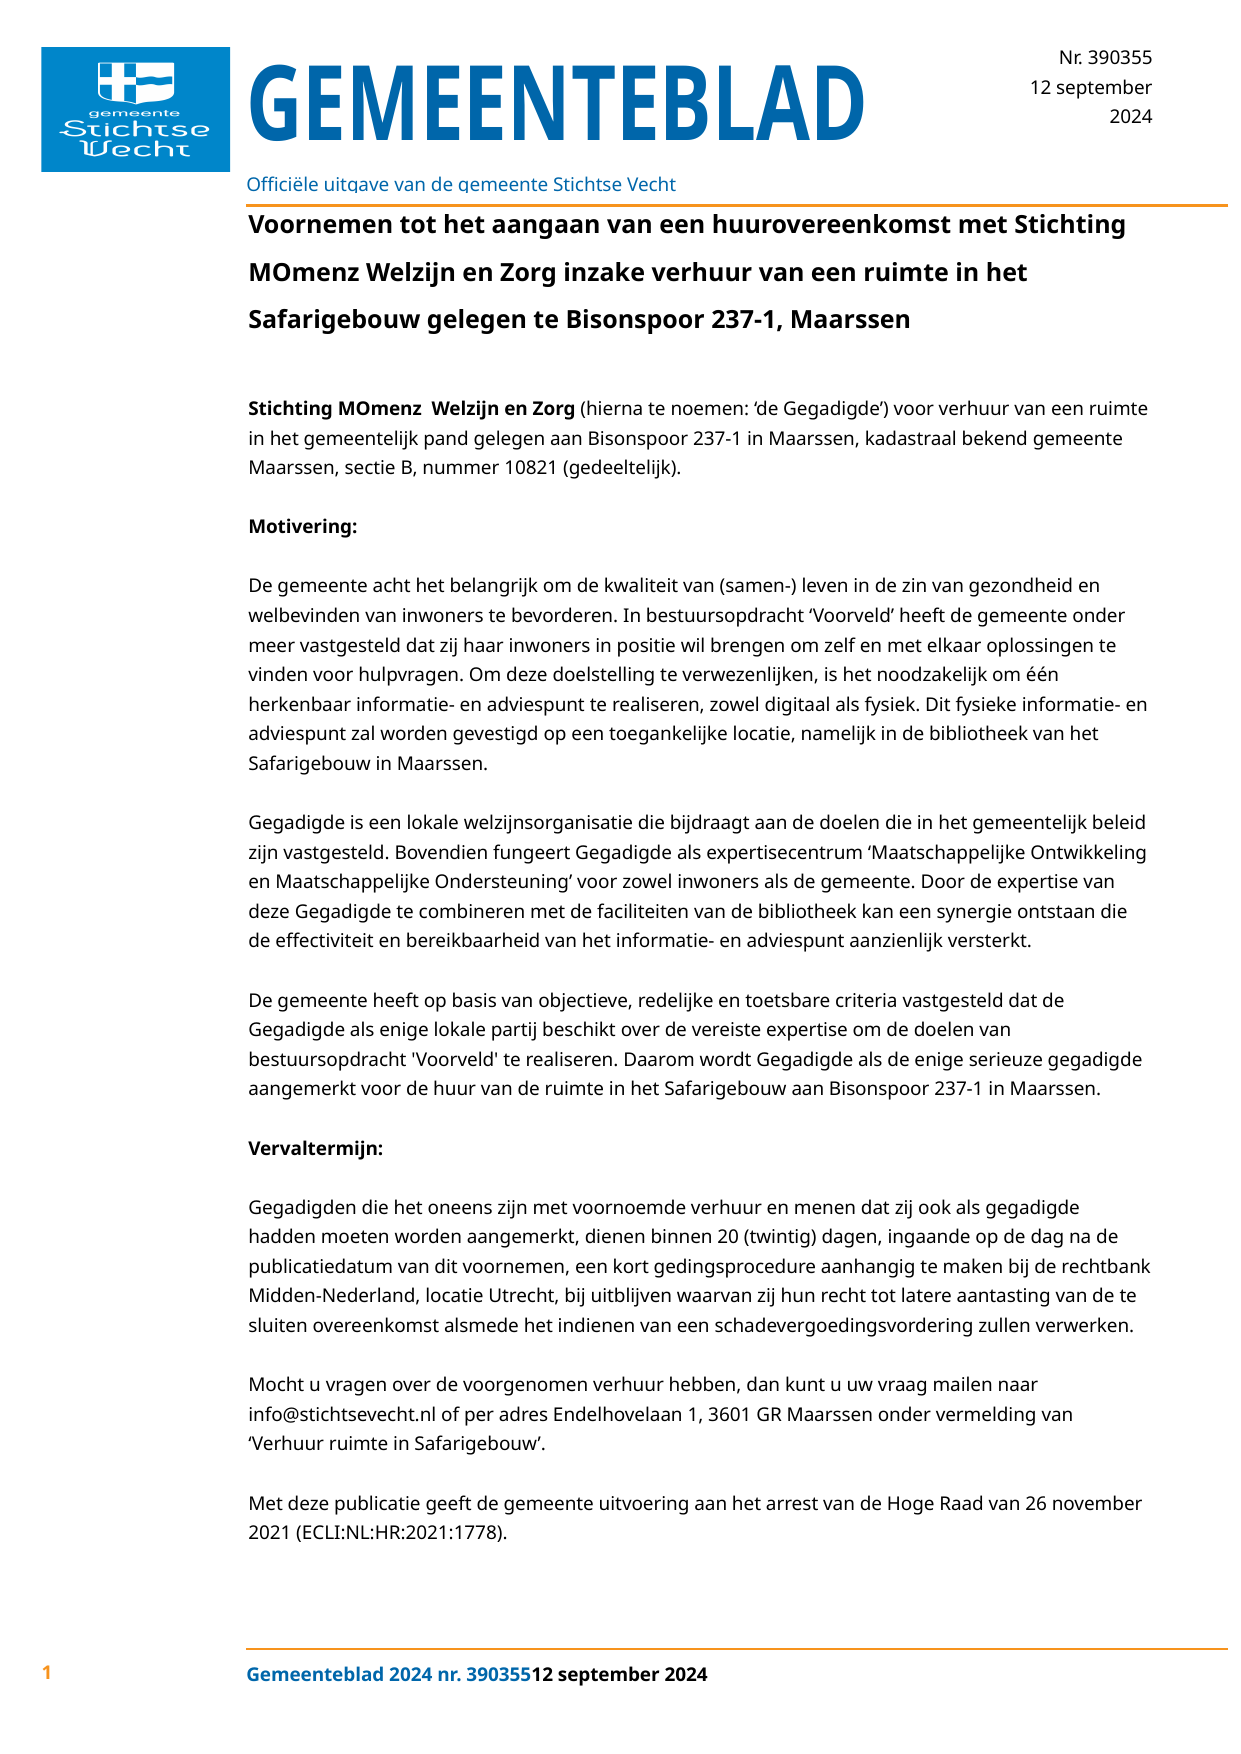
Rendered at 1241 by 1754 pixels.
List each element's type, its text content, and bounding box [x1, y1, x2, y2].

text Mocht u vragen over de voorgenomen verhuur hebben, dan kunt u uw vraag mailen naar info@stichtsevecht.nl of per adres Endelhovelaan 1, 3601 GR Maarssen onder vermelding van ‘Verhuur ruimte in Safarigebouw’. [248, 1371, 1152, 1456]
text Gegadigden die het oneens zijn met voornoemde verhuur en menen dat zij ook als gegadigde hadden moeten worden aangemerkt, dienen binnen 20 (twintig) dagen, ingaande op de dag na de publicatiedatum van dit voornemen, een kort gedingsprocedure aanhangig te maken bij de rechtbank Midden-Nederland, locatie Utrecht, bij uitblijven waarvan zij hun recht tot latere aantasting van de te sluiten overeenkomst alsmede het indienen van een schadevergoedingsvordering zullen verwerken. [248, 1194, 1152, 1338]
text Voornemen tot het aangaan van een huurovereenkomst met Stichting MOmenz Welzijn en Zorg inzake verhuur van een ruimte in het Safarigebouw gelegen te Bisonspoor 237-1, Maarssen [248, 207, 1152, 336]
text Met deze publicatie geeft de gemeente uitvoering aan het arrest van de Hoge Raad van 26 november 2021 (ECLI:NL:HR:2021:1778). [248, 1490, 1152, 1545]
picture [137, 63, 174, 103]
text Gegadigde is een lokale welzijnsorganisatie die bijdraagt aan de doelen die in het gemeentelijk beleid zijn vastgesteld. Bovendien fungeert Gegadigde als expertisecentrum ‘Maatschappelijke Ontwikkeling en Maatschappelijke Ondersteuning’ voor zowel inwoners als de gemeente. Door de expertise van deze Gegadigde te combineren met de faciliteiten van de bibliotheek kan een synergie ontstaan die de effectiviteit en bereikbaarheid van het informatie- en adviespunt aanzienlijk versterkt. [248, 809, 1152, 953]
text De gemeente acht het belangrijk om de kwaliteit van (samen-) leven in de zin van gezondheid en welbevinden van inwoners te bevorderen. In bestuursopdracht ‘Voorveld’ heeft de gemeente onder meer vastgesteld dat zij haar inwoners in positie wil brengen om zelf en met elkaar oplossingen te vinden voor hulpvragen. Om deze doelstelling te verwezenlijken, is het noodzakelijk om één herkenbaar informatie- en adviespunt te realiseren, zowel digitaal als fysiek. Dit fysieke informatie- en adviespunt zal worden gevestigd op een toegankelijke locatie, namelijk in de bibliotheek van het Safarigebouw in Maarssen. [248, 573, 1152, 776]
picture [99, 63, 135, 101]
text Stichting MOmenz Welzijn en Zorg (hierna te noemen: ‘de Gegadigde’) voor verhuur van een ruimte in het gemeentelijk pand gelegen aan Bisonspoor 237-1 in Maarssen, kadastraal bekend gemeente Maarssen, sectie B, nummer 10821 (gedeeltelijk). [248, 395, 1152, 480]
text Vervaltermijn: [248, 1135, 1152, 1160]
text De gemeente heeft op basis van objectieve, redelijke en toetsbare criteria vastgesteld dat de Gegadigde als enige lokale partij beschikt over de vereiste expertise om de doelen van bestuursopdracht 'Voorveld' te realiseren. Daarom wordt Gegadigde als de enige serieuze gegadigde aangemerkt voor de huur van de ruimte in het Safarigebouw aan Bisonspoor 237-1 in Maarssen. [248, 987, 1152, 1101]
text Motivering: [248, 513, 1152, 539]
